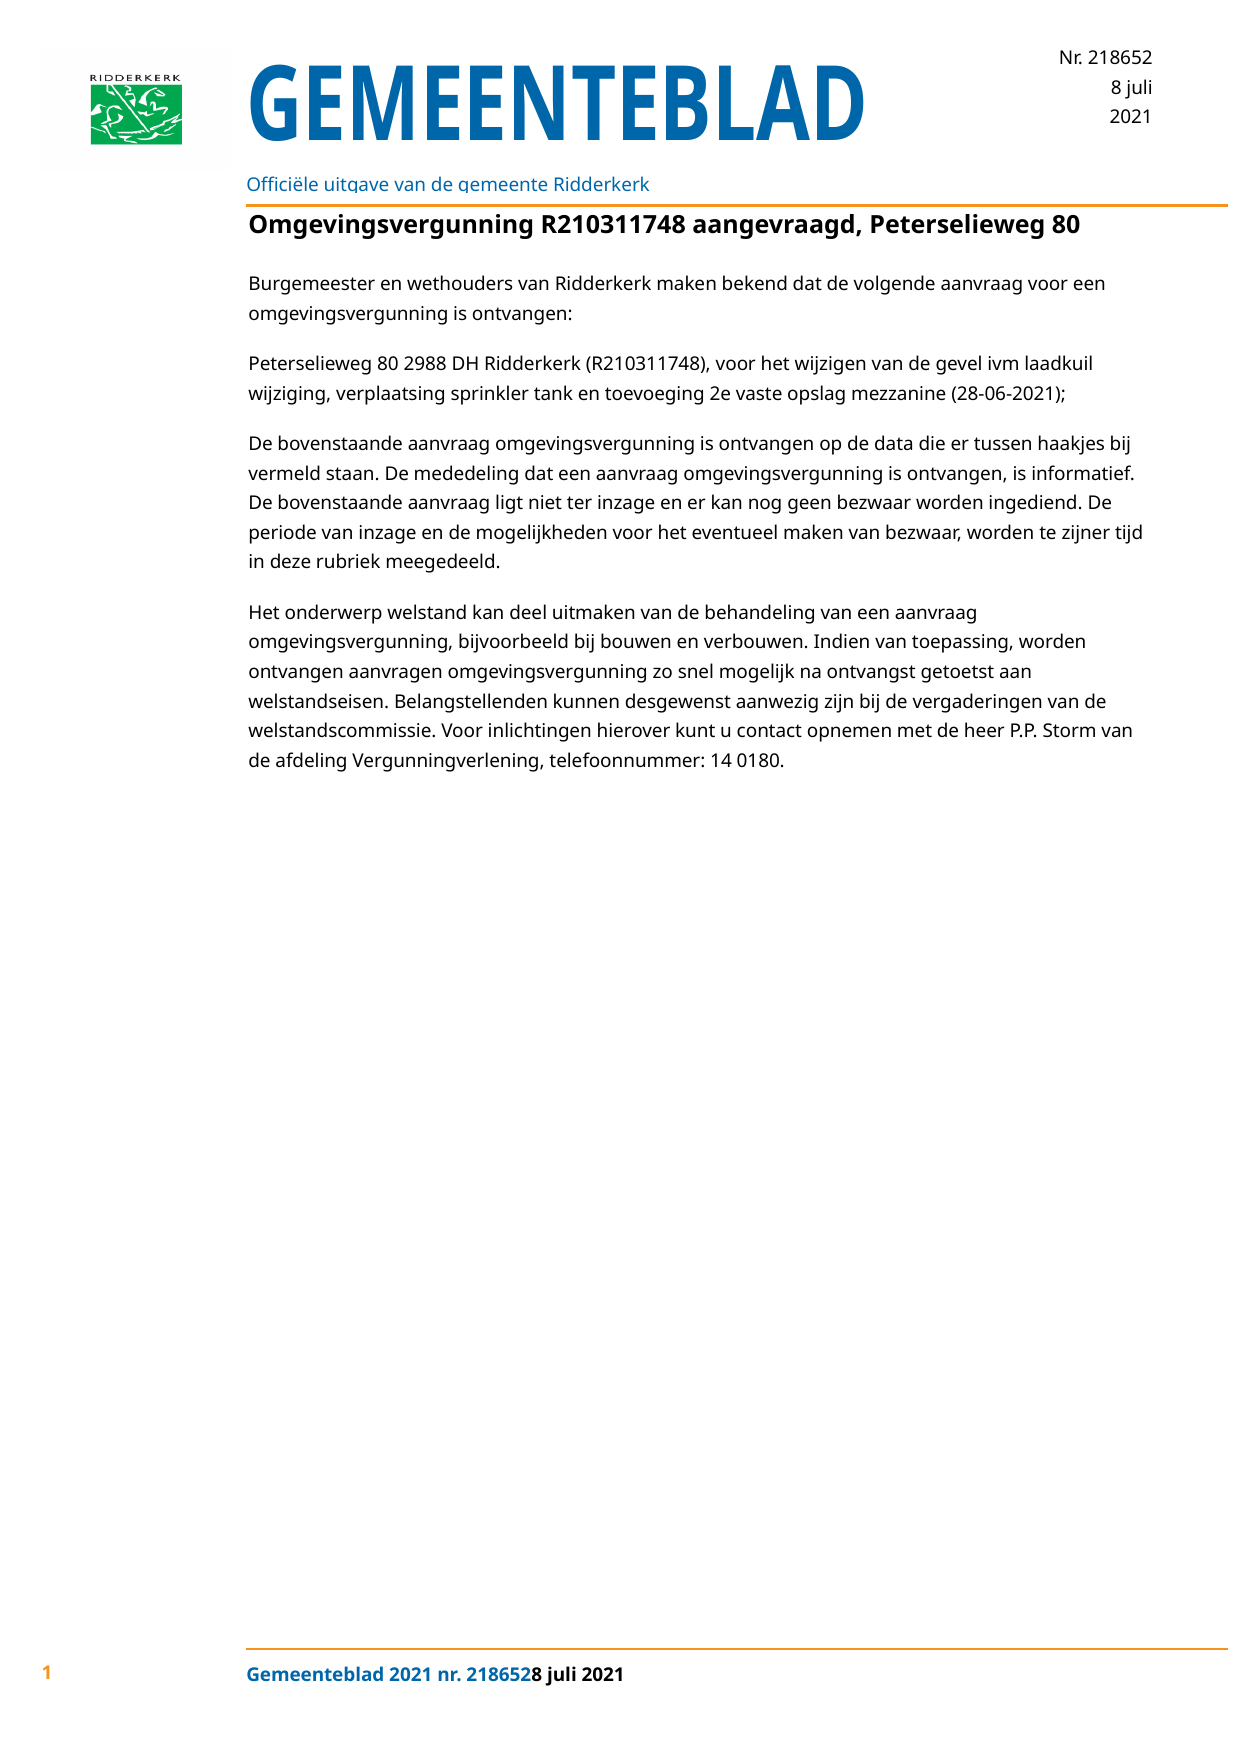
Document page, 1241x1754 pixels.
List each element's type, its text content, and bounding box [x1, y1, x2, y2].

text Het onderwerp welstand kan deel uitmaken van de behandeling van een aanvraag omgevingsvergunning, bijvoorbeeld bij bouwen en verbouwen. Indien van toepassing, worden ontvangen aanvragen omgevingsvergunning zo snel mogelijk na ontvangst getoetst aan welstandseisen. Belangstellenden kunnen desgewenst aanwezig zijn bij de vergaderingen van de welstandscommissie. Voor inlichtingen hierover kunt u contact opnemen met de heer P.P. Storm van de afdeling Vergunningverlening, telefoonnummer: 14 0180. [248, 599, 1152, 773]
text Burgemeester en wethouders van Ridderkerk maken bekend dat de volgende aanvraag voor een omgevingsvergunning is ontvangen: [248, 270, 1152, 326]
picture [41, 47, 231, 172]
text Peterselieweg 80 2988 DH Ridderkerk (R210311748), voor het wijzigen van de gevel ivm laadkuil wijziging, verplaatsing sprinkler tank en toevoeging 2e vaste opslag mezzanine (28-06-2021); [248, 350, 1152, 406]
text De bovenstaande aanvraag omgevingsvergunning is ontvangen op de data die er tussen haakjes bij vermeld staan. De mededeling dat een aanvraag omgevingsvergunning is ontvangen, is informatief. De bovenstaande aanvraag ligt niet ter inzage en er kan nog geen bezwaar worden ingediend. De periode van inzage en de mogelijkheden voor het eventueel maken van bezwaar, worden te zijner tijd in deze rubriek meegedeeld. [248, 430, 1152, 574]
text Omgevingsvergunning R210311748 aangevraagd, Peterselieweg 80 [248, 207, 1152, 241]
